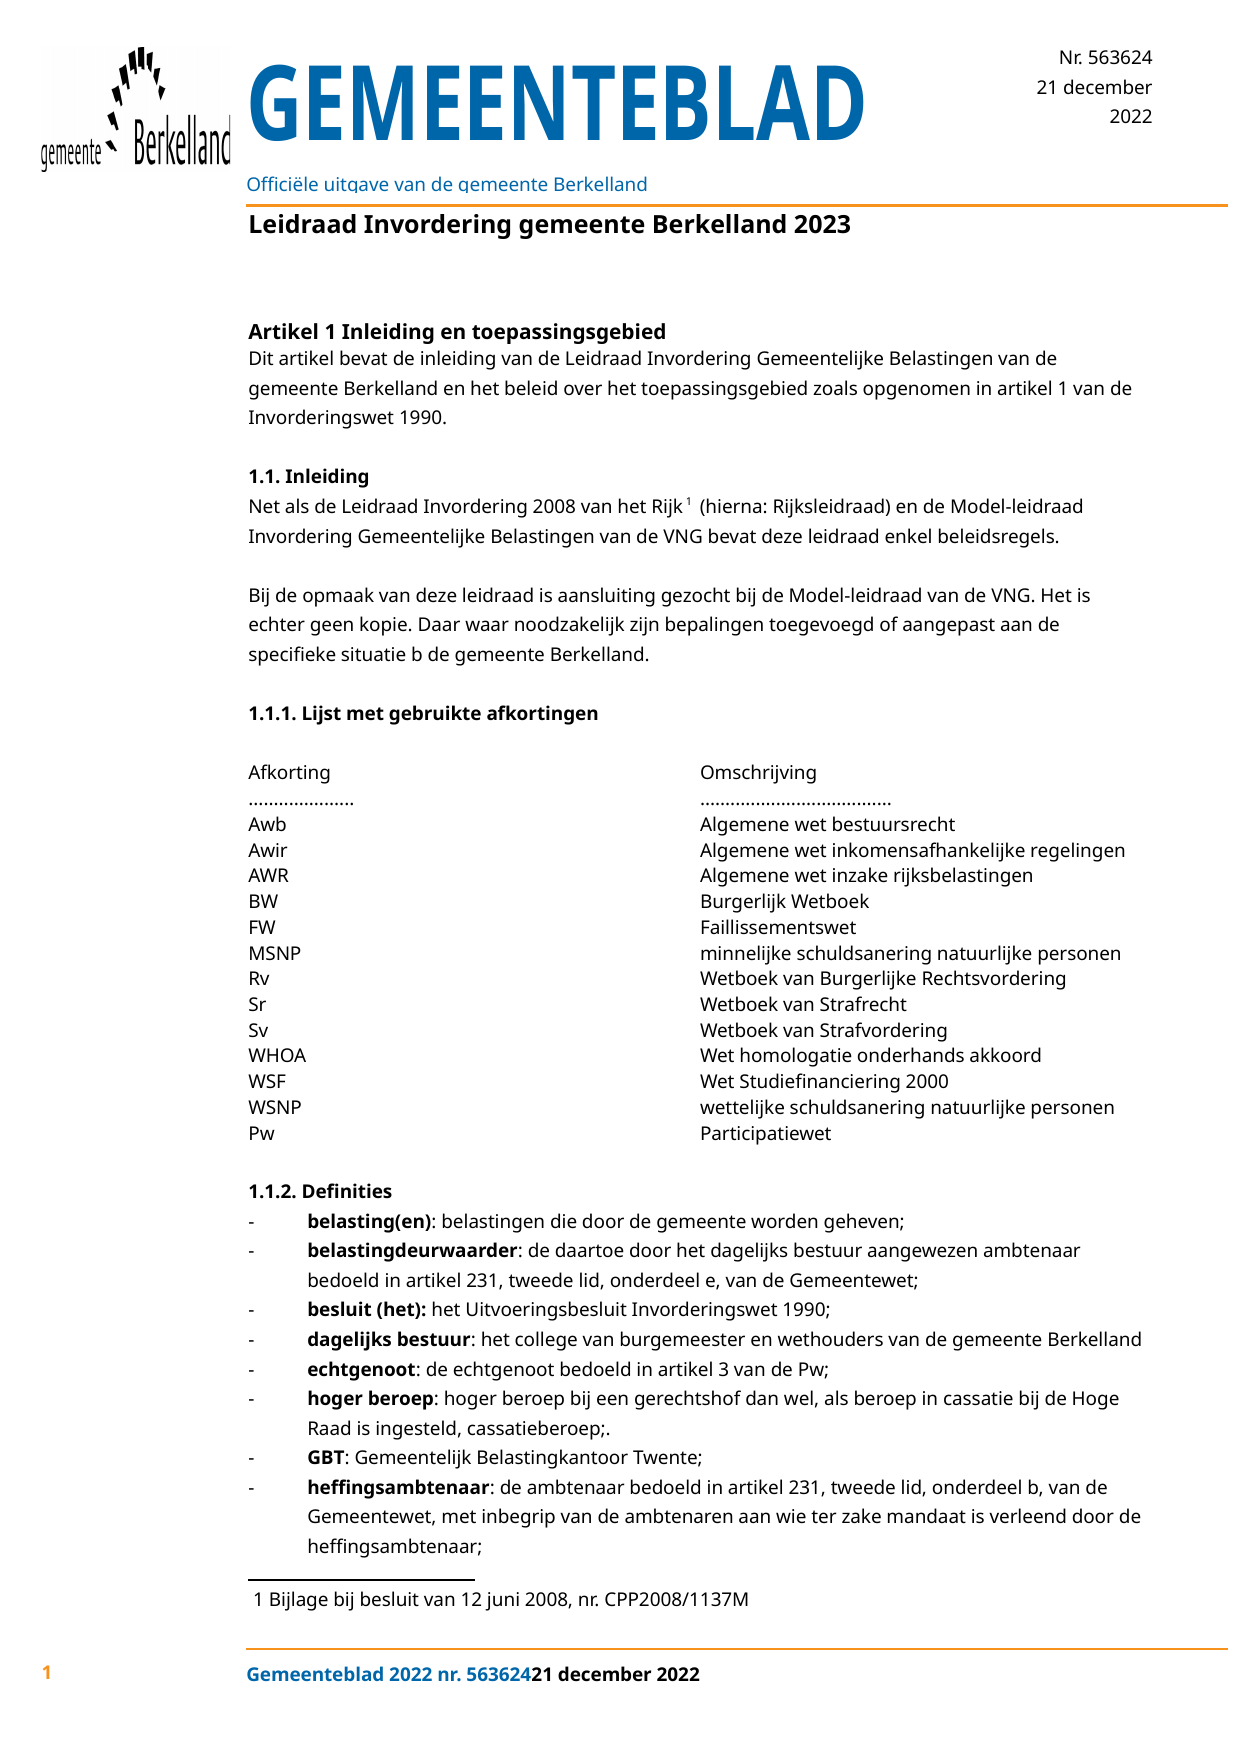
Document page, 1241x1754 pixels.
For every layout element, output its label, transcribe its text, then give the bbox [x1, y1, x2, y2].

table_cell AWR [248, 863, 700, 888]
table_cell WHOA [248, 1043, 700, 1068]
table_cell Rv [248, 965, 700, 991]
table_cell Wetboek van Strafrecht [700, 991, 1152, 1017]
table_header Omschrijving [700, 760, 1152, 785]
text Bij de opmaak van deze leidraad is aansluiting gezocht bij de Model-leidraad van de VNG. Het is echter geen kopie. Daar waar noodzakelijk zijn bepalingen toegevoegd of aangepast aan de specifieke situatie b de gemeente Berkelland. [248, 582, 1152, 667]
table_cell Burgerlijk Wetboek [700, 888, 1152, 914]
table_cell Wet homologatie onderhands akkoord [700, 1043, 1152, 1068]
table_cell Wetboek van Burgerlijke Rechtsvordering [700, 965, 1152, 991]
list belasting(en): belastingen die door de gemeente worden geheven; [248, 1208, 1152, 1234]
table_cell Algemene wet bestuursrecht [700, 811, 1152, 837]
list belastingdeurwaarder: de daartoe door het dagelijks bestuur aangewezen ambtenaar bedoeld in artikel 231, tweede lid, onderdeel e, van de Gemeentewet; [248, 1237, 1152, 1293]
table_cell Participatiewet [700, 1120, 1152, 1146]
picture [41, 47, 231, 172]
table_header Afkorting [248, 760, 700, 785]
table_cell Faillissementswet [700, 914, 1152, 940]
table_cell WSF [248, 1068, 700, 1094]
text Net als de Leidraad Invordering 2008 van het Rijk (hierna: Rijksleidraad) en de Model-leidraad Invordering Gemeentelijke Belastingen van de VNG bevat deze leidraad enkel beleidsregels. [248, 493, 1152, 548]
table_cell Algemene wet inzake rijksbelastingen [700, 863, 1152, 888]
table_cell BW [248, 888, 700, 914]
table_cell minnelijke schuldsanering natuurlijke personen [700, 940, 1152, 965]
table_cell Awb [248, 811, 700, 837]
table_cell Pw [248, 1120, 700, 1146]
table_cell MSNP [248, 940, 700, 965]
table_cell ...................................... [700, 785, 1152, 811]
table_cell Awir [248, 837, 700, 862]
table_cell Wet Studiefinanciering 2000 [700, 1068, 1152, 1094]
text 1.1.2. Definities [248, 1178, 1152, 1204]
table_cell wettelijke schuldsanering natuurlijke personen [700, 1094, 1152, 1120]
list echtgenoot: de echtgenoot bedoeld in artikel 3 van de Pw; [248, 1356, 1152, 1382]
list dagelijks bestuur: het college van burgemeester en wethouders van de gemeente Berkelland [248, 1326, 1152, 1352]
text 1.1. Inleiding [248, 464, 1152, 489]
table_cell Sv [248, 1017, 700, 1043]
table_cell FW [248, 914, 700, 940]
table_cell Algemene wet inkomensafhankelijke regelingen [700, 837, 1152, 862]
text 1.1.1. Lijst met gebruikte afkortingen [248, 700, 1152, 726]
text Leidraad Invordering gemeente Berkelland 2023 [248, 207, 1152, 241]
table_cell WSNP [248, 1094, 700, 1120]
table_cell Wetboek van Strafvordering [700, 1017, 1152, 1043]
table_cell ..................... [248, 785, 700, 811]
list besluit (het): het Uitvoeringsbesluit Invorderingswet 1990; [248, 1297, 1152, 1322]
table_cell Sr [248, 991, 700, 1017]
text Dit artikel bevat de inleiding van de Leidraad Invordering Gemeentelijke Belastingen van de gemeente Berkelland en het beleid over het toepassingsgebied zoals opgenomen in artikel 1 van de Invorderingswet 1990. [248, 345, 1152, 430]
list GBT: Gemeentelijk Belastingkantoor Twente; [248, 1444, 1152, 1470]
text Artikel 1 Inleiding en toepassingsgebied [248, 317, 1152, 345]
list hoger beroep: hoger beroep bij een gerechtshof dan wel, als beroep in cassatie bij de Hoge Raad is ingesteld, cassatieberoep;. [248, 1385, 1152, 1441]
list heffingsambtenaar: de ambtenaar bedoeld in artikel 231, tweede lid, onderdeel b, van de Gemeentewet, met inbegrip van de ambtenaren aan wie ter zake mandaat is verleend door de heffingsambtenaar; [248, 1474, 1152, 1559]
text Bijlage bij besluit van 12 juni 2008, nr. CPP2008/1137M [248, 1586, 1152, 1612]
